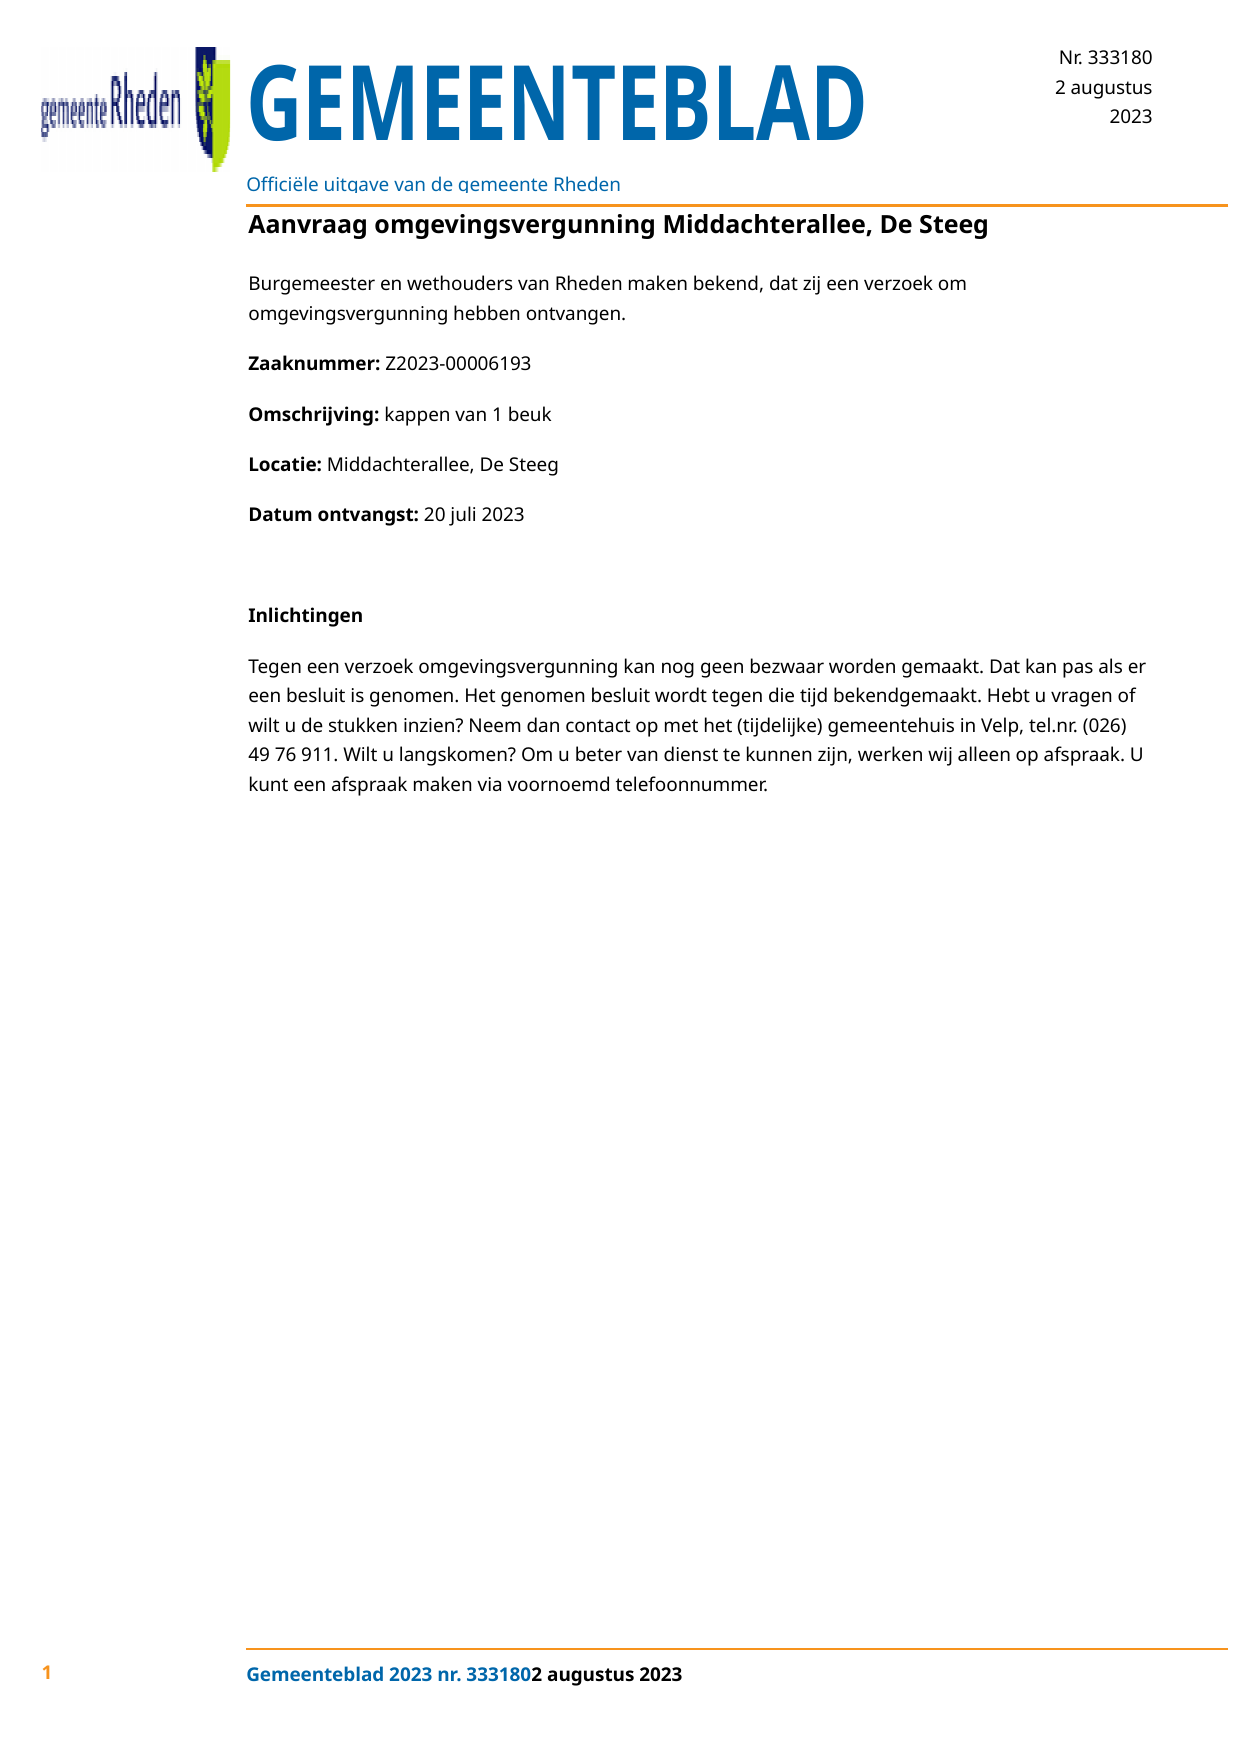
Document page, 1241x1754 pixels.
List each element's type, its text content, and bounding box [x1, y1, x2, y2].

picture [41, 47, 231, 172]
text Zaaknummer: Z2023-00006193 [248, 350, 1152, 376]
text Locatie: Middachterallee, De Steeg [248, 451, 1152, 477]
text Tegen een verzoek omgevingsvergunning kan nog geen bezwaar worden gemaakt. Dat kan pas als er een besluit is genomen. Het genomen besluit wordt tegen die tijd bekendgemaakt. Hebt u vragen of wilt u de stukken inzien? Neem dan contact op met het (tijdelijke) gemeentehuis in Velp, tel.nr. (026) 49 76 911. Wilt u langskomen? Om u beter van dienst te kunnen zijn, werken wij alleen op afspraak. U kunt een afspraak maken via voornoemd telefoonnummer. [248, 653, 1152, 797]
text Omschrijving: kappen van 1 beuk [248, 401, 1152, 426]
text Datum ontvangst: 20 juli 2023 [248, 502, 1152, 527]
text Burgemeester en wethouders van Rheden maken bekend, dat zij een verzoek om omgevingsvergunning hebben ontvangen. [248, 270, 1152, 326]
text Aanvraag omgevingsvergunning Middachterallee, De Steeg [248, 207, 1152, 241]
text Inlichtingen [248, 602, 1152, 628]
